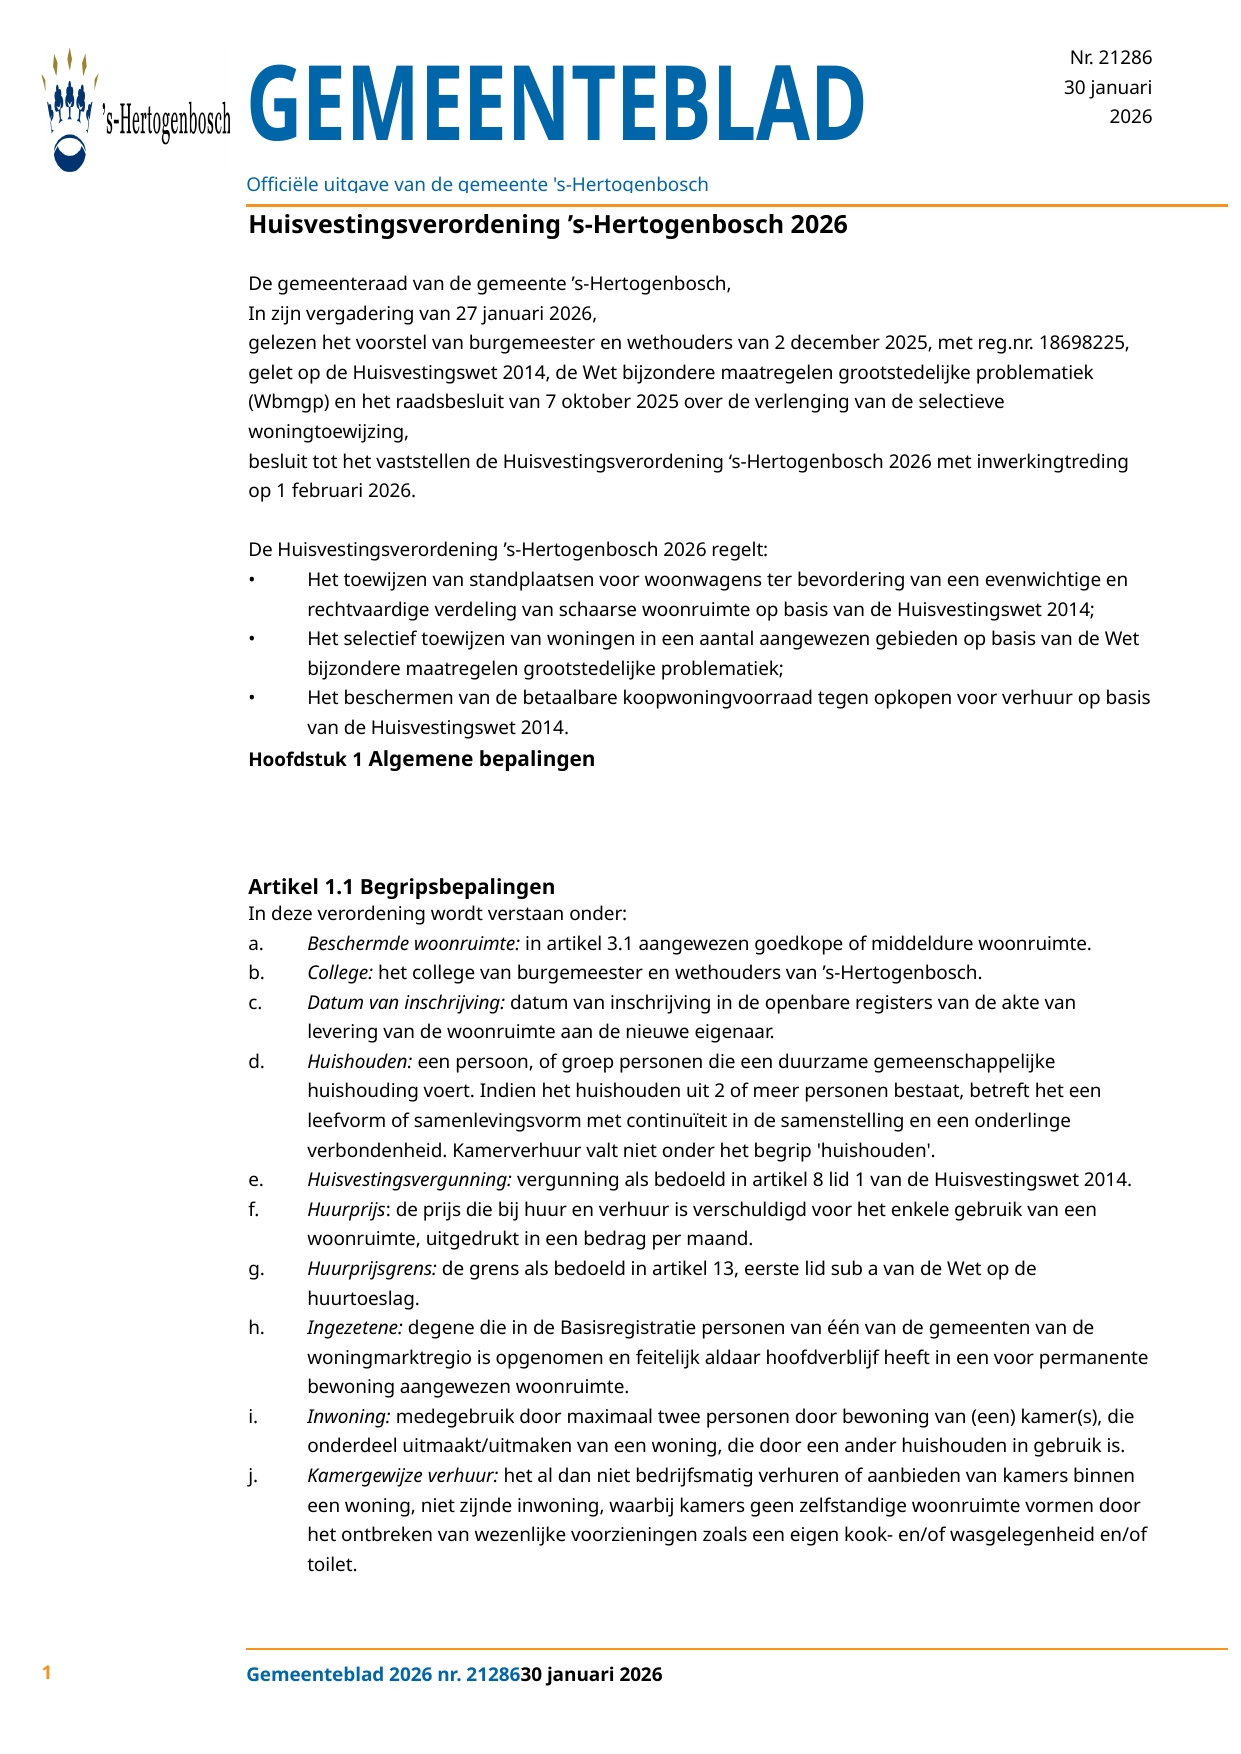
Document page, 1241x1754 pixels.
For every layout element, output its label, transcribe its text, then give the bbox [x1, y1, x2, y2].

list Datum van inschrijving: datum van inschrijving in de openbare registers van de akte van levering van de woonruimte aan de nieuwe eigenaar. [248, 989, 1152, 1044]
list Huishouden: een persoon, of groep personen die een duurzame gemeenschappelijke huishouding voert. Indien het huishouden uit 2 of meer personen bestaat, betreft het een leefvorm of samenlevingsvorm met continuïteit in de samenstelling en een onderlinge verbondenheid. Kamerverhuur valt niet onder het begrip 'huishouden'. [248, 1048, 1152, 1163]
list Kamergewijze verhuur: het al dan niet bedrijfsmatig verhuren of aanbieden van kamers binnen een woning, niet zijnde inwoning, waarbij kamers geen zelfstandige woonruimte vormen door het ontbreken van wezenlijke voorzieningen zoals een eigen kook- en/of wasgelegenheid en/of toilet. [248, 1462, 1152, 1577]
list Huurprijs: de prijs die bij huur en verhuur is verschuldigd voor het enkele gebruik van een woonruimte, uitgedrukt in een bedrag per maand. [248, 1196, 1152, 1251]
picture [41, 47, 231, 172]
text Huisvestingsverordening ’s-Hertogenbosch 2026 [248, 207, 1152, 241]
list Inwoning: medegebruik door maximaal twee personen door bewoning van (een) kamer(s), die onderdeel uitmaakt/uitmaken van een woning, die door een ander huishouden in gebruik is. [248, 1403, 1152, 1458]
text In zijn vergadering van 27 januari 2026, [248, 300, 1152, 326]
text besluit tot het vaststellen de Huisvestingsverordening ‘s-Hertogenbosch 2026 met inwerkingtreding op 1 februari 2026. [248, 448, 1152, 503]
list College: het college van burgemeester en wethouders van ’s-Hertogenbosch. [248, 959, 1152, 985]
text De Huisvestingsverordening ’s-Hertogenbosch 2026 regelt: [248, 537, 1152, 562]
list Het selectief toewijzen van woningen in een aantal aangewezen gebieden op basis van de Wet bijzondere maatregelen grootstedelijke problematiek; [248, 625, 1152, 681]
list Beschermde woonruimte: in artikel 3.1 aangewezen goedkope of middeldure woonruimte. [248, 930, 1152, 956]
list Huisvestingsvergunning: vergunning als bedoeld in artikel 8 lid 1 van de Huisvestingswet 2014. [248, 1166, 1152, 1192]
text De gemeenteraad van de gemeente ’s-Hertogenbosch, [248, 270, 1152, 296]
text Hoofdstuk 1 Algemene bepalingen [248, 744, 1152, 772]
list Het beschermen van de betaalbare koopwoningvoorraad tegen opkopen voor verhuur op basis van de Huisvestingswet 2014. [248, 684, 1152, 740]
text gelezen het voorstel van burgemeester en wethouders van 2 december 2025, met reg.nr. 18698225, [248, 329, 1152, 355]
list Ingezetene: degene die in de Basisregistratie personen van één van de gemeenten van de woningmarktregio is opgenomen en feitelijk aldaar hoofdverblijf heeft in een voor permanente bewoning aangewezen woonruimte. [248, 1314, 1152, 1399]
text In deze verordening wordt verstaan onder: [248, 900, 1152, 926]
text gelet op de Huisvestingswet 2014, de Wet bijzondere maatregelen grootstedelijke problematiek (Wbmgp) en het raadsbesluit van 7 oktober 2025 over de verlenging van de selectieve woningtoewijzing, [248, 359, 1152, 444]
list Huurprijsgrens: de grens als bedoeld in artikel 13, eerste lid sub a van de Wet op de huurtoeslag. [248, 1255, 1152, 1311]
text Artikel 1.1 Begripsbepalingen [248, 872, 1152, 900]
list Het toewijzen van standplaatsen voor woonwagens ter bevordering van een evenwichtige en rechtvaardige verdeling van schaarse woonruimte op basis van de Huisvestingswet 2014; [248, 566, 1152, 621]
